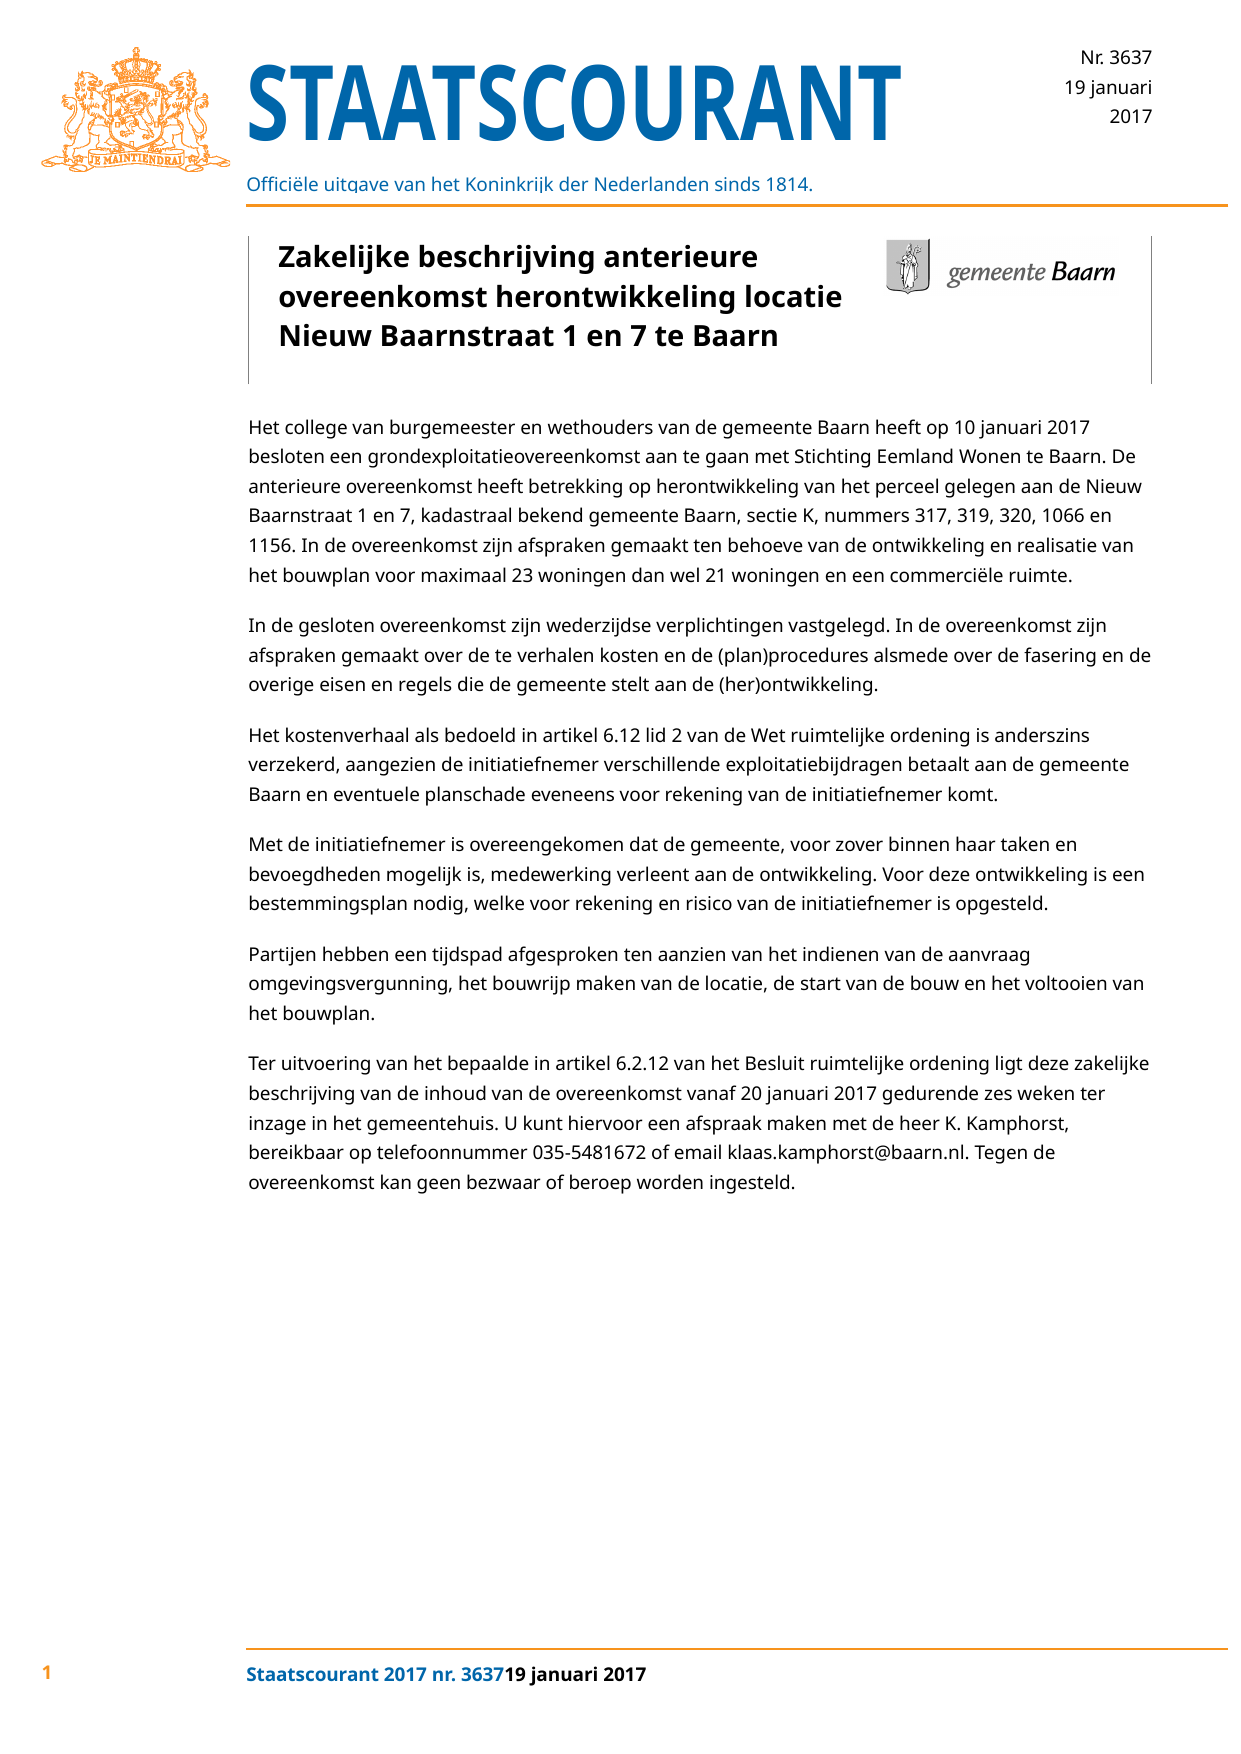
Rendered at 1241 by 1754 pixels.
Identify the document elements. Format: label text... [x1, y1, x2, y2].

text In de gesloten overeenkomst zijn wederzijdse verplichtingen vastgelegd. In de overeenkomst zijn afspraken gemaakt over de te verhalen kosten en de (plan)procedures alsmede over de fasering en de overige eisen en regels die de gemeente stelt aan de (her)ontwikkeling. [248, 612, 1152, 697]
picture [882, 236, 1119, 296]
text Het kostenverhaal als bedoeld in artikel 6.12 lid 2 van de Wet ruimtelijke ordening is anderszins verzekerd, aangezien de initiatiefnemer verschillende exploitatiebijdragen betaalt aan de gemeente Baarn en eventuele planschade eveneens voor rekening van de initiatiefnemer komt. [248, 722, 1152, 807]
text Partijen hebben een tijdspad afgesproken ten aanzien van het indienen van de aanvraag omgevingsvergunning, het bouwrijp maken van de locatie, de start van de bouw en het voltooien van het bouwplan. [248, 941, 1152, 1026]
text Met de initiatiefnemer is overeengekomen dat de gemeente, voor zover binnen haar taken en bevoegdheden mogelijk is, medewerking verleent aan de ontwikkeling. Voor deze ontwikkeling is een bestemmingsplan nodig, welke voor rekening en risico van de initiatiefnemer is opgesteld. [248, 831, 1152, 916]
table_header Zakelijke beschrijving anterieure overeenkomst herontwikkeling locatie Nieuw Baarnstraat 1 en 7 te Baarn [249, 236, 850, 384]
table_header [850, 236, 1151, 384]
picture [41, 47, 231, 172]
text Ter uitvoering van het bepaalde in artikel 6.2.12 van het Besluit ruimtelijke ordening ligt deze zakelijke beschrijving van de inhoud van de overeenkomst vanaf 20 januari 2017 gedurende zes weken ter inzage in het gemeentehuis. U kunt hiervoor een afspraak maken met de heer K. Kamphorst, bereikbaar op telefoonnummer 035-5481672 of email klaas.kamphorst@baarn.nl. Tegen de overeenkomst kan geen bezwaar of beroep worden ingesteld. [248, 1051, 1152, 1195]
text Het college van burgemeester en wethouders van de gemeente Baarn heeft op 10 januari 2017 besloten een grondexploitatieovereenkomst aan te gaan met Stichting Eemland Wonen te Baarn. De anterieure overeenkomst heeft betrekking op herontwikkeling van het perceel gelegen aan de Nieuw Baarnstraat 1 en 7, kadastraal bekend gemeente Baarn, sectie K, nummers 317, 319, 320, 1066 en 1156. In de overeenkomst zijn afspraken gemaakt ten behoeve van de ontwikkeling en realisatie van het bouwplan voor maximaal 23 woningen dan wel 21 woningen en een commerciële ruimte. [248, 414, 1152, 588]
